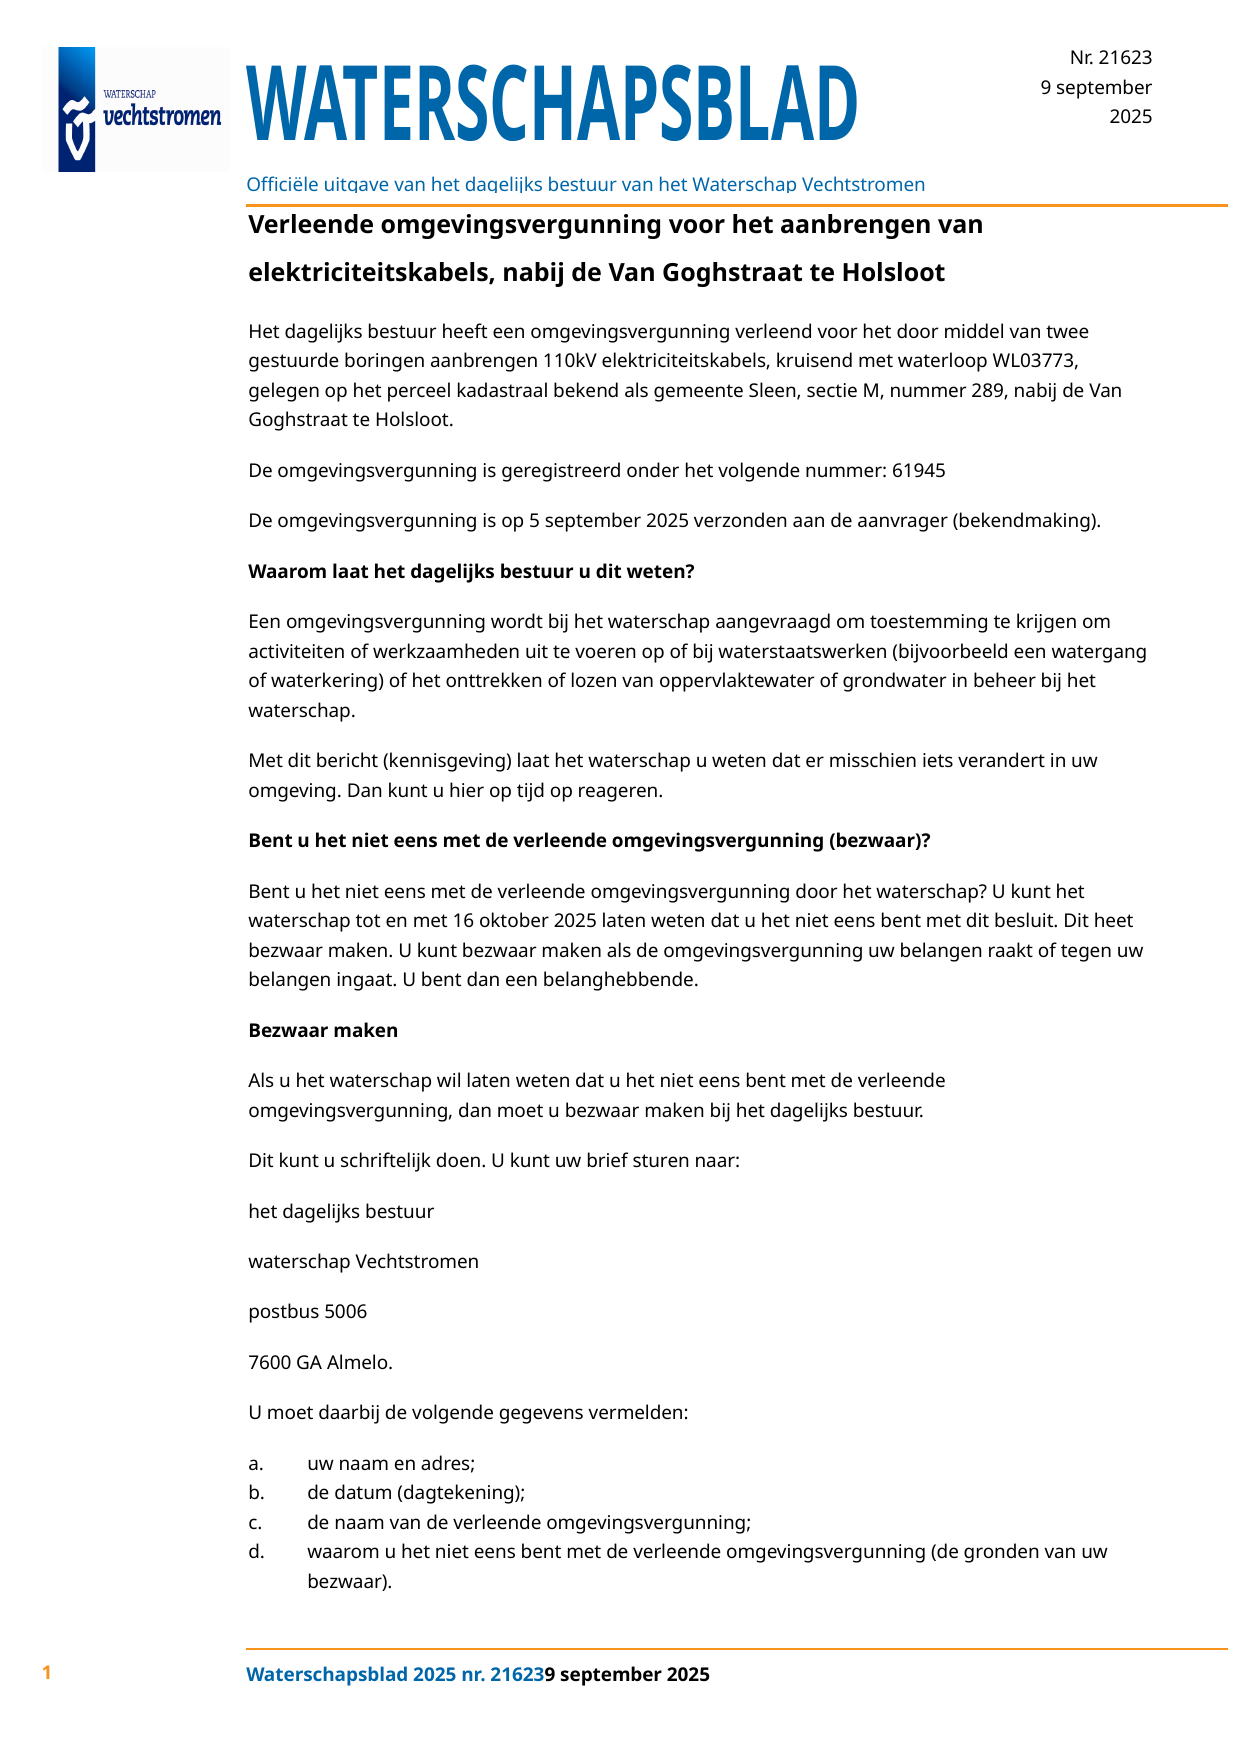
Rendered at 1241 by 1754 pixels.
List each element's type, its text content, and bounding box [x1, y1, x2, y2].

text Bent u het niet eens met de verleende omgevingsvergunning (bezwaar)? [248, 827, 1152, 853]
text 7600 GA Almelo. [248, 1349, 1152, 1375]
text het dagelijks bestuur [248, 1198, 1152, 1224]
text Het dagelijks bestuur heeft een omgevingsvergunning verleend voor het door middel van twee gestuurde boringen aanbrengen 110kV elektriciteitskabels, kruisend met waterloop WL03773, gelegen op het perceel kadastraal bekend als gemeente Sleen, sectie M, nummer 289, nabij de Van Goghstraat te Holsloot. [248, 318, 1152, 432]
text Bezwaar maken [248, 1017, 1152, 1043]
text postbus 5006 [248, 1299, 1152, 1324]
text U moet daarbij de volgende gegevens vermelden: [248, 1399, 1152, 1425]
text Waarom laat het dagelijks bestuur u dit weten? [248, 558, 1152, 584]
list waarom u het niet eens bent met de verleende omgevingsvergunning (de gronden van uw bezwaar). [248, 1539, 1152, 1594]
text waterschap Vechtstromen [248, 1248, 1152, 1274]
text De omgevingsvergunning is op 5 september 2025 verzonden aan de aanvrager (bekendmaking). [248, 507, 1152, 533]
text Bent u het niet eens met de verleende omgevingsvergunning door het waterschap? U kunt het waterschap tot en met 16 oktober 2025 laten weten dat u het niet eens bent met dit besluit. Dit heet bezwaar maken. U kunt bezwaar maken als de omgevingsvergunning uw belangen raakt of tegen uw belangen ingaat. U bent dan een belanghebbende. [248, 878, 1152, 992]
list uw naam en adres; [248, 1450, 1152, 1476]
picture [41, 47, 231, 172]
text Dit kunt u schriftelijk doen. U kunt uw brief sturen naar: [248, 1147, 1152, 1173]
text Een omgevingsvergunning wordt bij het waterschap aangevraagd om toestemming te krijgen om activiteiten of werkzaamheden uit te voeren op of bij waterstaatswerken (bijvoorbeeld een watergang of waterkering) of het onttrekken of lozen van oppervlaktewater of grondwater in beheer bij het waterschap. [248, 608, 1152, 723]
list de naam van de verleende omgevingsvergunning; [248, 1509, 1152, 1535]
text De omgevingsvergunning is geregistreerd onder het volgende nummer: 61945 [248, 457, 1152, 483]
text Met dit bericht (kennisgeving) laat het waterschap u weten dat er misschien iets verandert in uw omgeving. Dan kunt u hier op tijd op reageren. [248, 747, 1152, 803]
text Verleende omgevingsvergunning voor het aanbrengen van elektriciteitskabels, nabij de Van Goghstraat te Holsloot [248, 207, 1152, 288]
text Als u het waterschap wil laten weten dat u het niet eens bent met de verleende omgevingsvergunning, dan moet u bezwaar maken bij het dagelijks bestuur. [248, 1067, 1152, 1123]
list de datum (dagtekening); [248, 1479, 1152, 1505]
